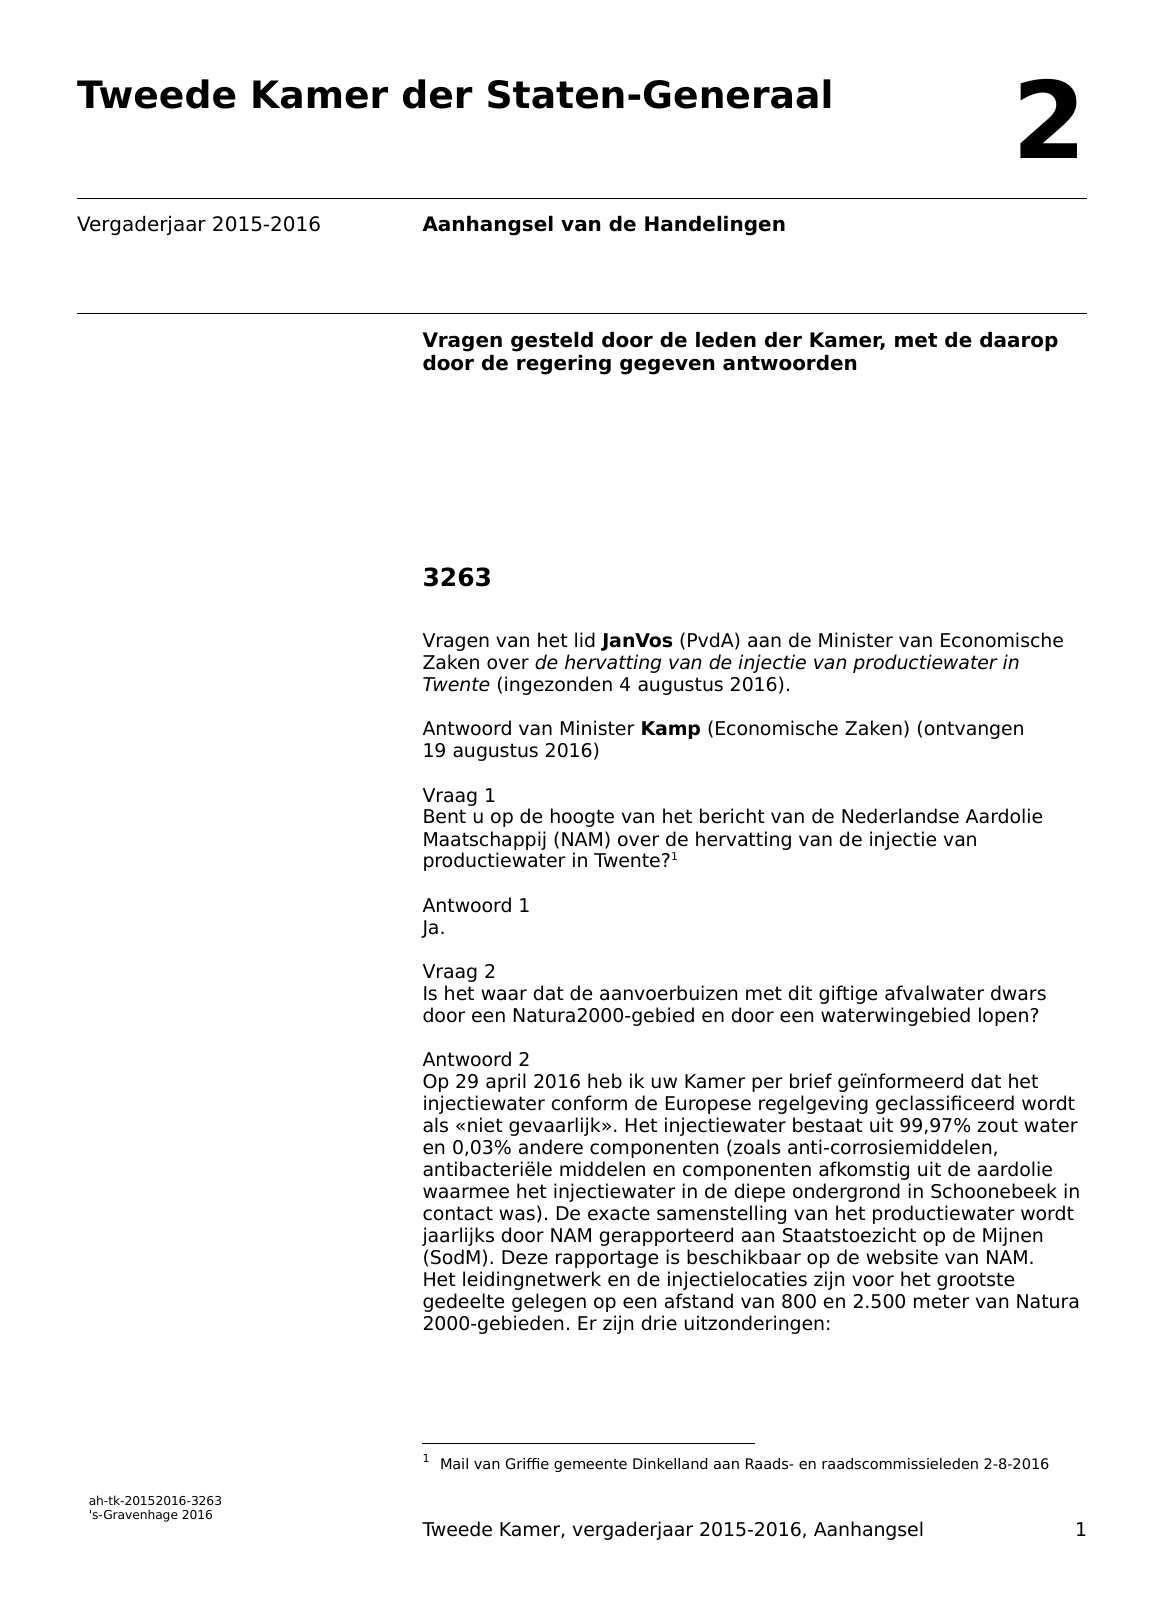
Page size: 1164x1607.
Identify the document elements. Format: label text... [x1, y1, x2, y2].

table_header 2 [886, 59, 1087, 198]
table_header Tweede Kamer der Staten-Generaal [77, 59, 886, 198]
text Antwoord 2 [422, 1049, 1087, 1071]
text Op 29 april 2016 heb ik uw Kamer per brief geïnformeerd dat het injectiewater conform de Europese regelgeving geclassificeerd wordt als «niet gevaarlijk». Het injectiewater bestaat uit 99,97% zout water en 0,03% andere componenten (zoals anti-corrosiemiddelen, antibacteriële middelen en componenten afkomstig uit de aardolie waarmee het injectiewater in de diepe ondergrond in Schoonebeek in contact was). De exacte samenstelling van het productiewater wordt jaarlijks door NAM gerapporteerd aan Staatstoezicht op de Mijnen (SodM). Deze rapportage is beschikbaar op de website van NAM. [422, 1071, 1087, 1269]
table_cell Aanhangsel van de Handelingen [422, 199, 1087, 313]
text Antwoord 1 [422, 894, 1087, 917]
text Mail van Griffie gemeente Dinkelland aan Raads- en raadscommissieleden 2-8-2016 [422, 1452, 1087, 1474]
text Bent u op de hoogte van het bericht van de Nederlandse Aardolie Maatschappij (NAM) over de hervatting van de injectie van productiewater in Twente? [422, 806, 1087, 872]
text Is het waar dat de aanvoerbuizen met dit giftige afvalwater dwars door een Natura2000-gebied en door een waterwingebied lopen? [422, 983, 1087, 1027]
text ah-tk-20152016-3263 [88, 1494, 323, 1508]
text Antwoord van Minister Kamp (Economische Zaken) (ontvangen 19 augustus 2016) [422, 718, 1087, 762]
table_cell [77, 314, 422, 375]
text 's-Gravenhage 2016 [88, 1508, 323, 1522]
text Ja. [422, 917, 1087, 938]
text Vraag 1 [422, 784, 1087, 806]
text Het leidingnetwerk en de injectielocaties zijn voor het grootste gedeelte gelegen op een afstand van 800 en 2.500 meter van Natura 2000-gebieden. Er zijn drie uitzonderingen: [422, 1269, 1087, 1334]
text Vragen van het lid JanVos (PvdA) aan de Minister van Economische Zaken over de hervatting van de injectie van productiewater in Twente (ingezonden 4 augustus 2016). [422, 630, 1087, 696]
text Vraag 2 [422, 961, 1087, 983]
table_cell Vergaderjaar 2015-2016 [77, 199, 422, 313]
table_cell Vragen gesteld door de leden der Kamer, met de daarop door de regering gegeven antwoorden [422, 314, 1087, 375]
text 3263 [422, 563, 1087, 592]
